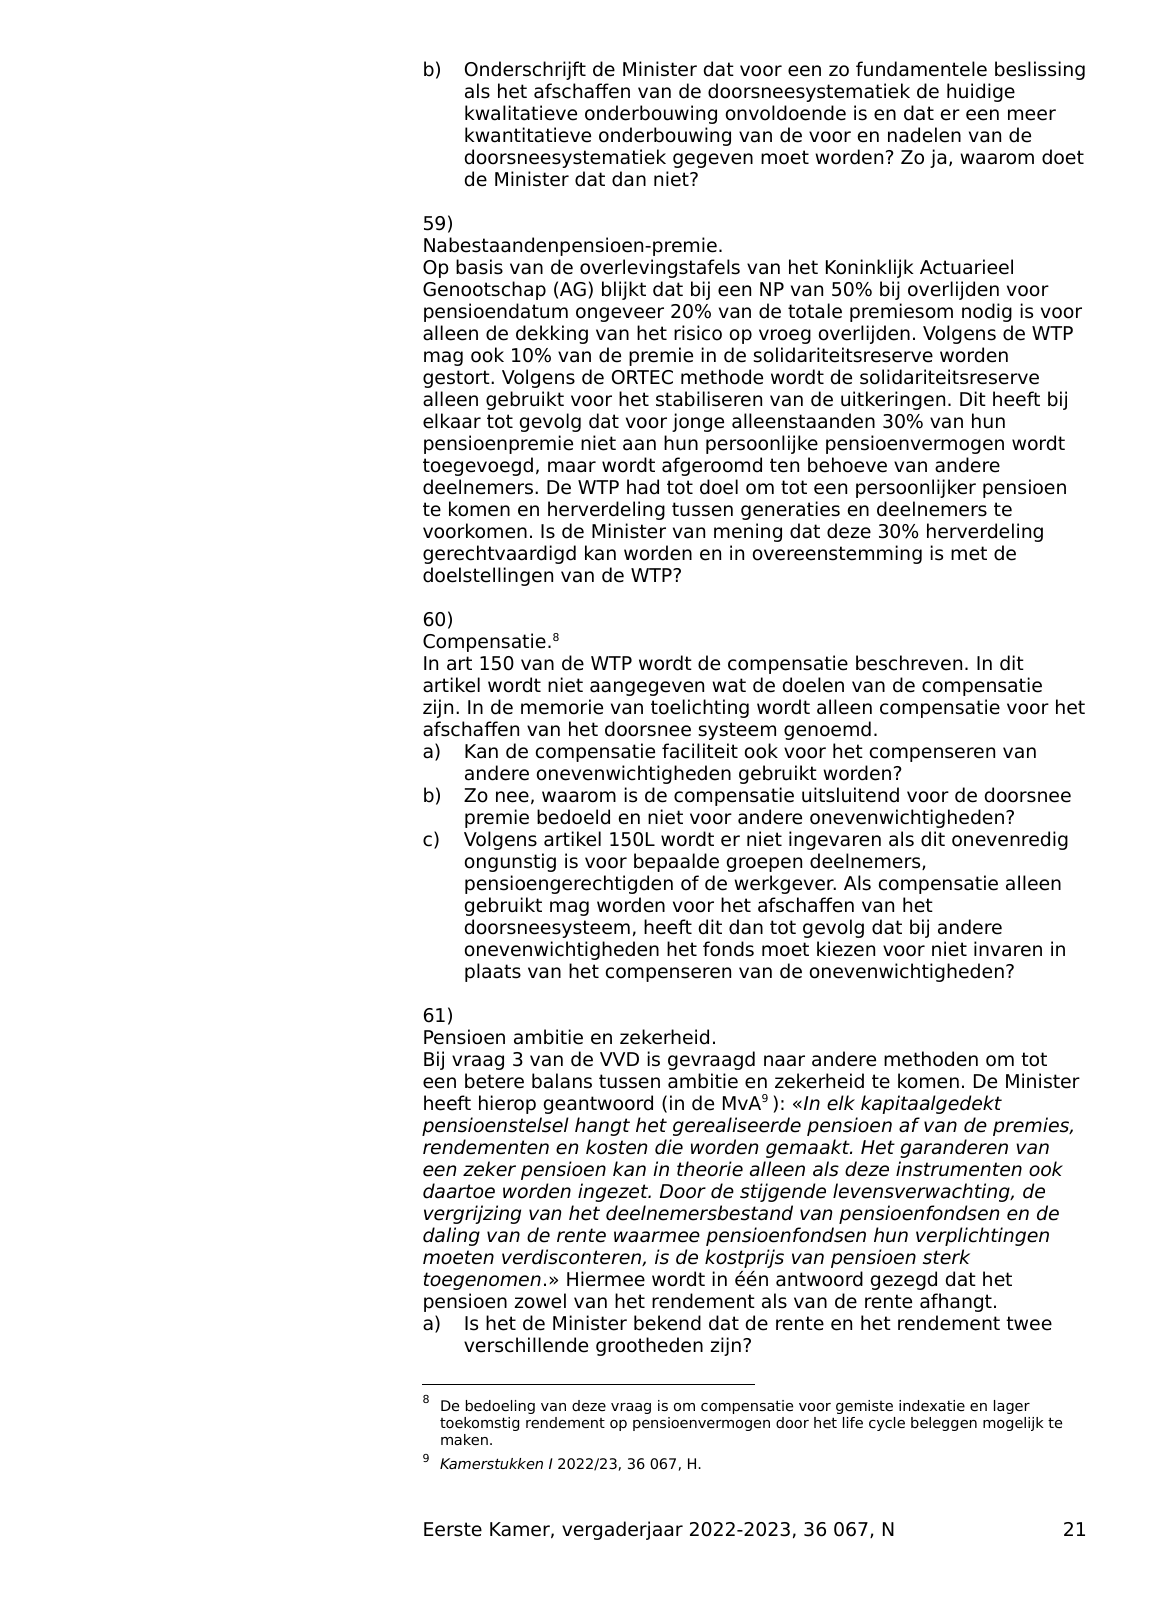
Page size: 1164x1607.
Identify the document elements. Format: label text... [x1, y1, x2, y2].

text b) Onderschrijft de Minister dat voor een zo fundamentele beslissing als het afschaffen van de doorsneesystematiek de huidige kwalitatieve onderbouwing onvoldoende is en dat er een meer kwantitatieve onderbouwing van de voor en nadelen van de doorsneesystematiek gegeven moet worden? Zo ja, waarom doet de Minister dat dan niet? [422, 59, 1087, 191]
text Nabestaandenpensioen-premie. [422, 235, 1087, 257]
text De bedoeling van deze vraag is om compensatie voor gemiste indexatie en lager toekomstig rendement op pensioenvermogen door het life cycle beleggen mogelijk te maken. [422, 1393, 1087, 1449]
text 60) [422, 609, 1087, 631]
text a) Is het de Minister bekend dat de rente en het rendement twee verschillende grootheden zijn? [422, 1312, 1087, 1356]
text b) Zo nee, waarom is de compensatie uitsluitend voor de doorsnee premie bedoeld en niet voor andere onevenwichtigheden? [422, 785, 1087, 829]
text 59) [422, 213, 1087, 235]
text a) Kan de compensatie faciliteit ook voor het compenseren van andere onevenwichtigheden gebruikt worden? [422, 741, 1087, 785]
text Pensioen ambitie en zekerheid. [422, 1027, 1087, 1049]
text In art 150 van de WTP wordt de compensatie beschreven. In dit artikel wordt niet aangegeven wat de doelen van de compensatie zijn. In de memorie van toelichting wordt alleen compensatie voor het afschaffen van het doorsnee systeem genoemd. [422, 653, 1087, 741]
text Kamerstukken I 2022/23, 36 067, H. [422, 1452, 1087, 1474]
text Compensatie. [422, 631, 1087, 653]
text c) Volgens artikel 150L wordt er niet ingevaren als dit onevenredig ongunstig is voor bepaalde groepen deelnemers, pensioengerechtigden of de werkgever. Als compensatie alleen gebruikt mag worden voor het afschaffen van het doorsneesysteem, heeft dit dan tot gevolg dat bij andere onevenwichtigheden het fonds moet kiezen voor niet invaren in plaats van het compenseren van de onevenwichtigheden? [422, 829, 1087, 983]
text Bij vraag 3 van de VVD is gevraagd naar andere methoden om tot een betere balans tussen ambitie en zekerheid te komen. De Minister heeft hierop geantwoord (in de MvA): «In elk kapitaalgedekt pensioenstelsel hangt het gerealiseerde pensioen af van de premies, rendementen en kosten die worden gemaakt. Het garanderen van een zeker pensioen kan in theorie alleen als deze instrumenten ook daartoe worden ingezet. Door de stijgende levensverwachting, de vergrijzing van het deelnemersbestand van pensioenfondsen en de daling van de rente waarmee pensioenfondsen hun verplichtingen moeten verdisconteren, is de kostprijs van pensioen sterk toegenomen.» Hiermee wordt in één antwoord gezegd dat het pensioen zowel van het rendement als van de rente afhangt. [422, 1049, 1087, 1312]
text Op basis van de overlevingstafels van het Koninklijk Actuarieel Genootschap (AG) blijkt dat bij een NP van 50% bij overlijden voor pensioendatum ongeveer 20% van de totale premiesom nodig is voor alleen de dekking van het risico op vroeg overlijden. Volgens de WTP mag ook 10% van de premie in de solidariteitsreserve worden gestort. Volgens de ORTEC methode wordt de solidariteitsreserve alleen gebruikt voor het stabiliseren van de uitkeringen. Dit heeft bij elkaar tot gevolg dat voor jonge alleenstaanden 30% van hun pensioenpremie niet aan hun persoonlijke pensioenvermogen wordt toegevoegd, maar wordt afgeroomd ten behoeve van andere deelnemers. De WTP had tot doel om tot een persoonlijker pensioen te komen en herverdeling tussen generaties en deelnemers te voorkomen. Is de Minister van mening dat deze 30% herverdeling gerechtvaardigd kan worden en in overeenstemming is met de doelstellingen van de WTP? [422, 257, 1087, 587]
text 61) [422, 1005, 1087, 1027]
